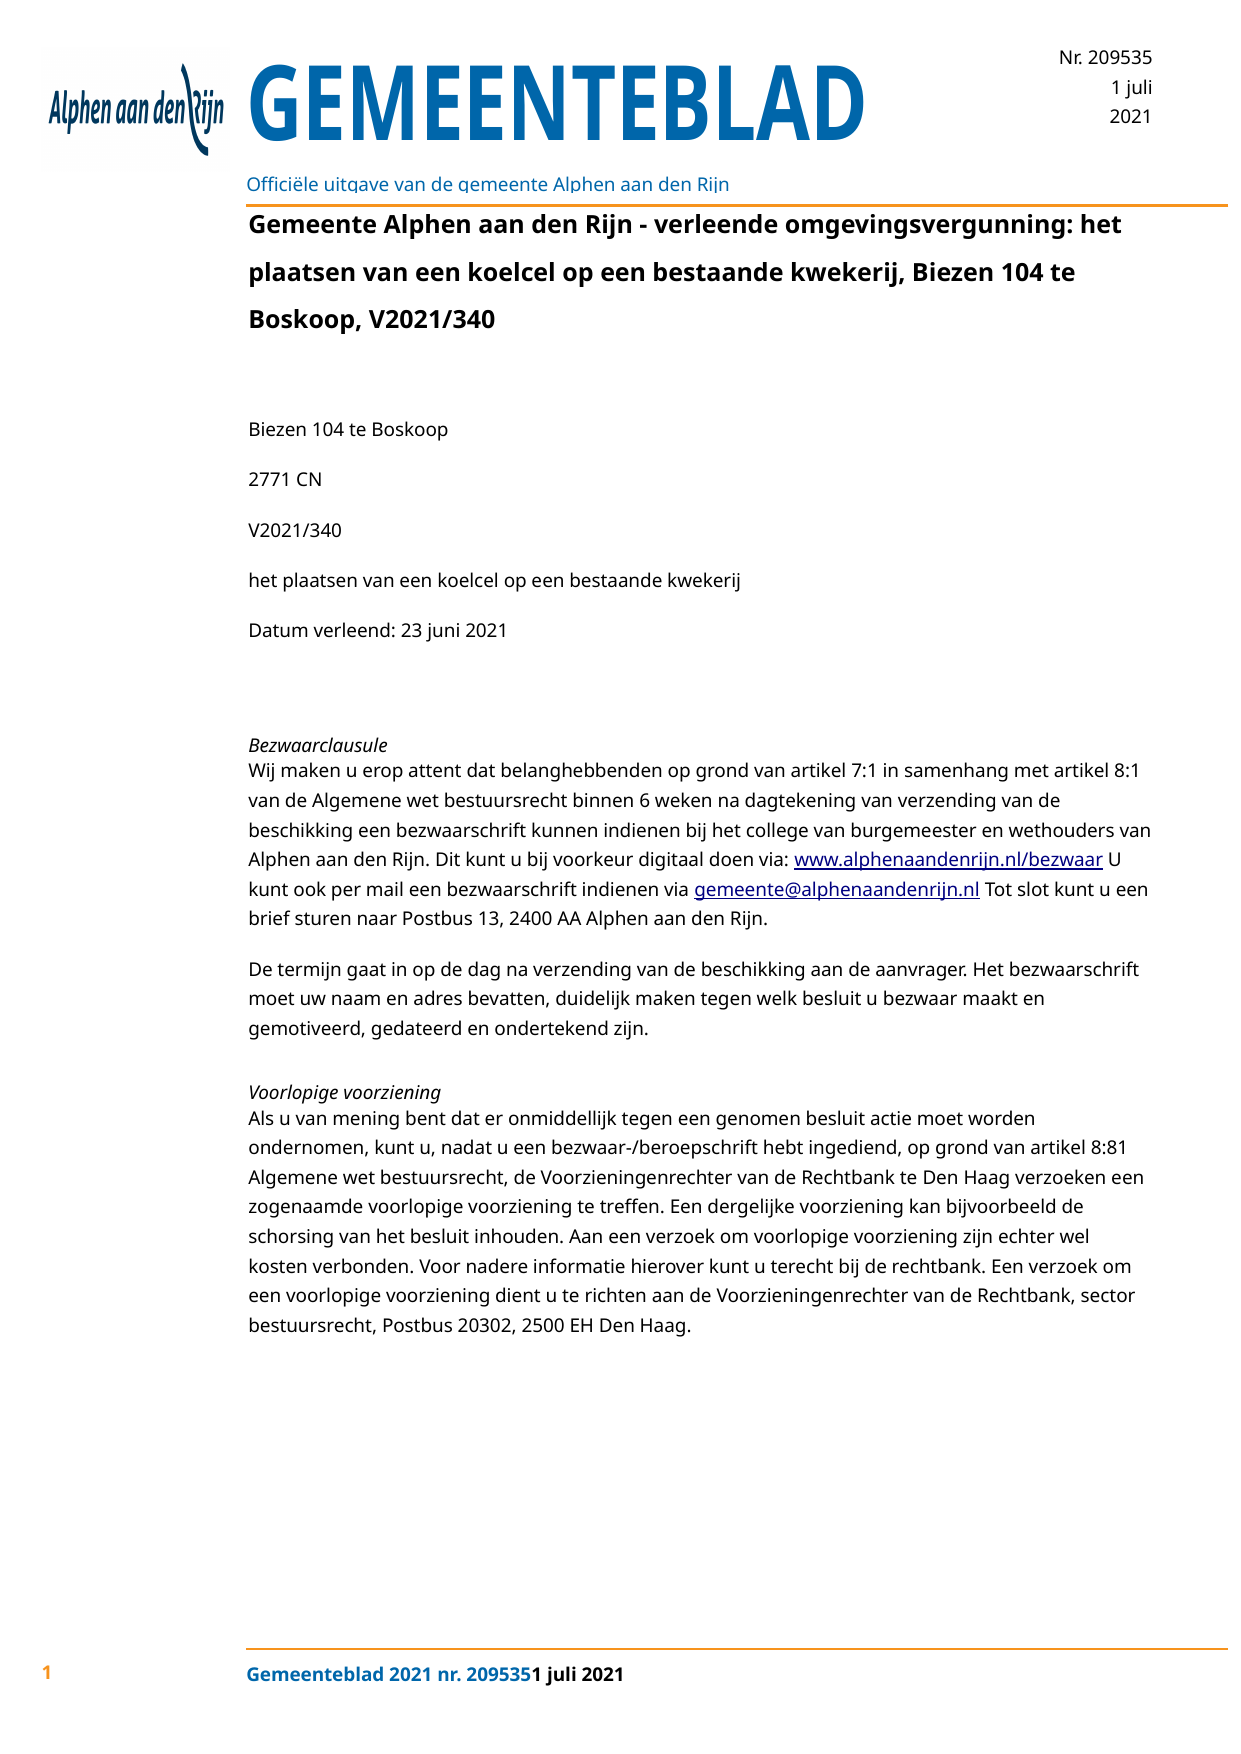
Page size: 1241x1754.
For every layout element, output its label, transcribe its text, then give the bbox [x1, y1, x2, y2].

text 2771 CN [248, 466, 1152, 492]
text Datum verleend: 23 juni 2021 [248, 618, 1152, 643]
text het plaatsen van een koelcel op een bestaande kwekerij [248, 567, 1152, 593]
text Gemeente Alphen aan den Rijn - verleende omgevingsvergunning: het plaatsen van een koelcel op een bestaande kwekerij, Biezen 104 te Boskoop, V2021/340 [248, 207, 1152, 336]
text De termijn gaat in op de dag na verzending van de beschikking aan de aanvrager. Het bezwaarschrift moet uw naam en adres bevatten, duidelijk maken tegen welk besluit u bezwaar maakt en gemotiveerd, gedateerd en ondertekend zijn. [248, 956, 1152, 1041]
text Biezen 104 te Boskoop [248, 416, 1152, 442]
text Voorlopige voorziening [248, 1079, 1152, 1105]
text Als u van mening bent dat er onmiddellijk tegen een genomen besluit actie moet worden ondernomen, kunt u, nadat u een bezwaar-/beroepschrift hebt ingediend, op grond van artikel 8:81 Algemene wet bestuursrecht, de Voorzieningenrechter van de Rechtbank te Den Haag verzoeken een zogenaamde voorlopige voorziening te treffen. Een dergelijke voorziening kan bijvoorbeeld de schorsing van het besluit inhouden. Aan een verzoek om voorlopige voorziening zijn echter wel kosten verbonden. Voor nadere informatie hierover kunt u terecht bij de rechtbank. Een verzoek om een voorlopige voorziening dient u te richten aan de Voorzieningenrechter van de Rechtbank, sector bestuursrecht, Postbus 20302, 2500 EH Den Haag. [248, 1105, 1152, 1338]
text V2021/340 [248, 517, 1152, 542]
text Wij maken u erop attent dat belanghebbenden op grond van artikel 7:1 in samenhang met artikel 8:1 van de Algemene wet bestuursrecht binnen 6 weken na dagtekening van verzending van de beschikking een bezwaarschrift kunnen indienen bij het college van burgemeester en wethouders van Alphen aan den Rijn. Dit kunt u bij voorkeur digitaal doen via: www.alphenaandenrijn.nl/bezwaar U kunt ook per mail een bezwaarschrift indienen via gemeente@alphenaandenrijn.nl Tot slot kunt u een brief sturen naar Postbus 13, 2400 AA Alphen aan den Rijn. [248, 758, 1152, 931]
text Bezwaarclausule [248, 732, 1152, 758]
picture [41, 47, 231, 172]
